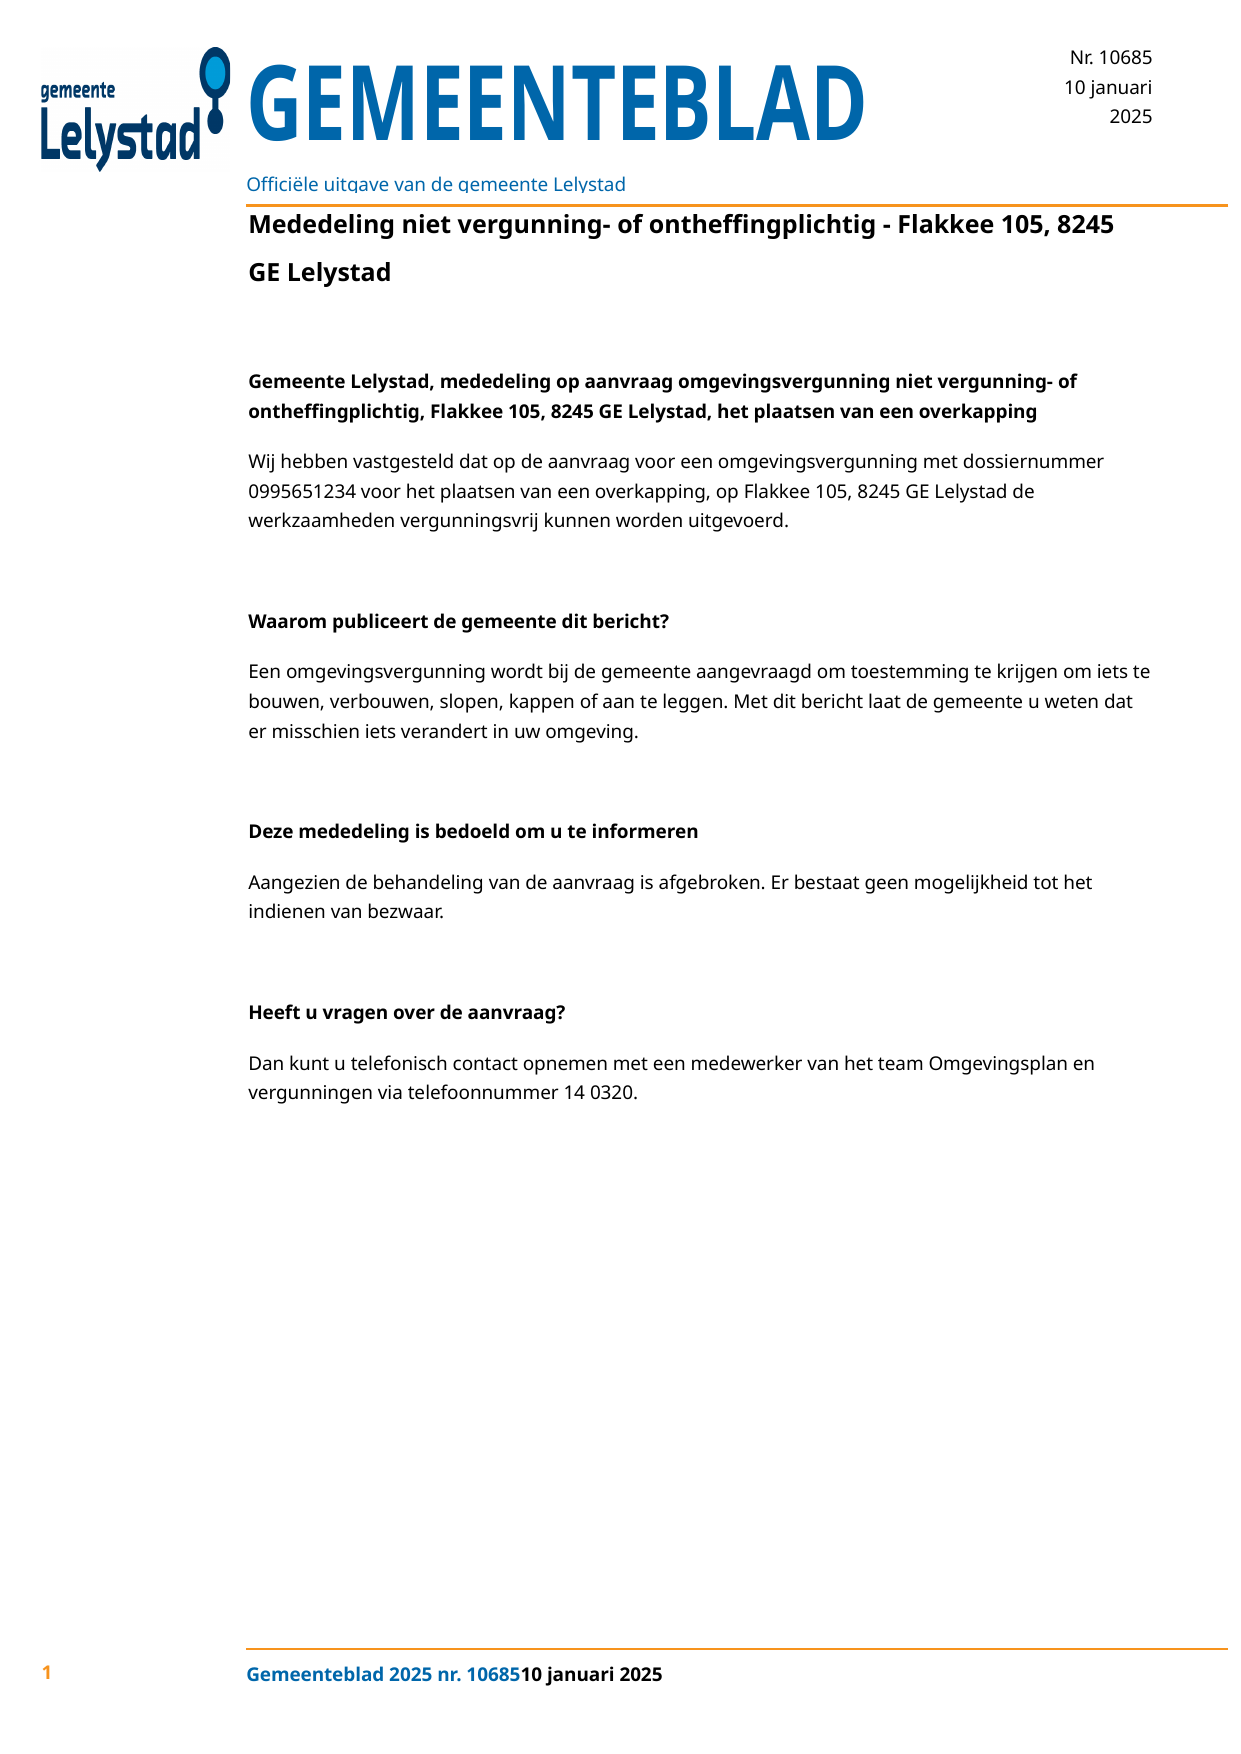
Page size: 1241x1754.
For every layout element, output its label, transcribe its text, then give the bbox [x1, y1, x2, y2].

picture [41, 47, 231, 172]
text Mededeling niet vergunning- of ontheffingplichtig - Flakkee 105, 8245 GE Lelystad [248, 207, 1152, 288]
text Aangezien de behandeling van de aanvraag is afgebroken. Er bestaat geen mogelijkheid tot het indienen van bezwaar. [248, 869, 1152, 924]
text Een omgevingsvergunning wordt bij de gemeente aangevraagd om toestemming te krijgen om iets te bouwen, verbouwen, slopen, kappen of aan te leggen. Met dit bericht laat de gemeente u weten dat er misschien iets verandert in uw omgeving. [248, 659, 1152, 744]
text Waarom publiceert de gemeente dit bericht? [248, 608, 1152, 634]
text Heeft u vragen over de aanvraag? [248, 999, 1152, 1025]
text Deze mededeling is bedoeld om u te informeren [248, 819, 1152, 844]
text Dan kunt u telefonisch contact opnemen met een medewerker van het team Omgevingsplan en vergunningen via telefoonnummer 14 0320. [248, 1050, 1152, 1105]
text Gemeente Lelystad, mededeling op aanvraag omgevingsvergunning niet vergunning- of ontheffingplichtig, Flakkee 105, 8245 GE Lelystad, het plaatsen van een overkapping [248, 368, 1152, 424]
text Wij hebben vastgesteld dat op de aanvraag voor een omgevingsvergunning met dossiernummer 0995651234 voor het plaatsen van een overkapping, op Flakkee 105, 8245 GE Lelystad de werkzaamheden vergunningsvrij kunnen worden uitgevoerd. [248, 448, 1152, 533]
